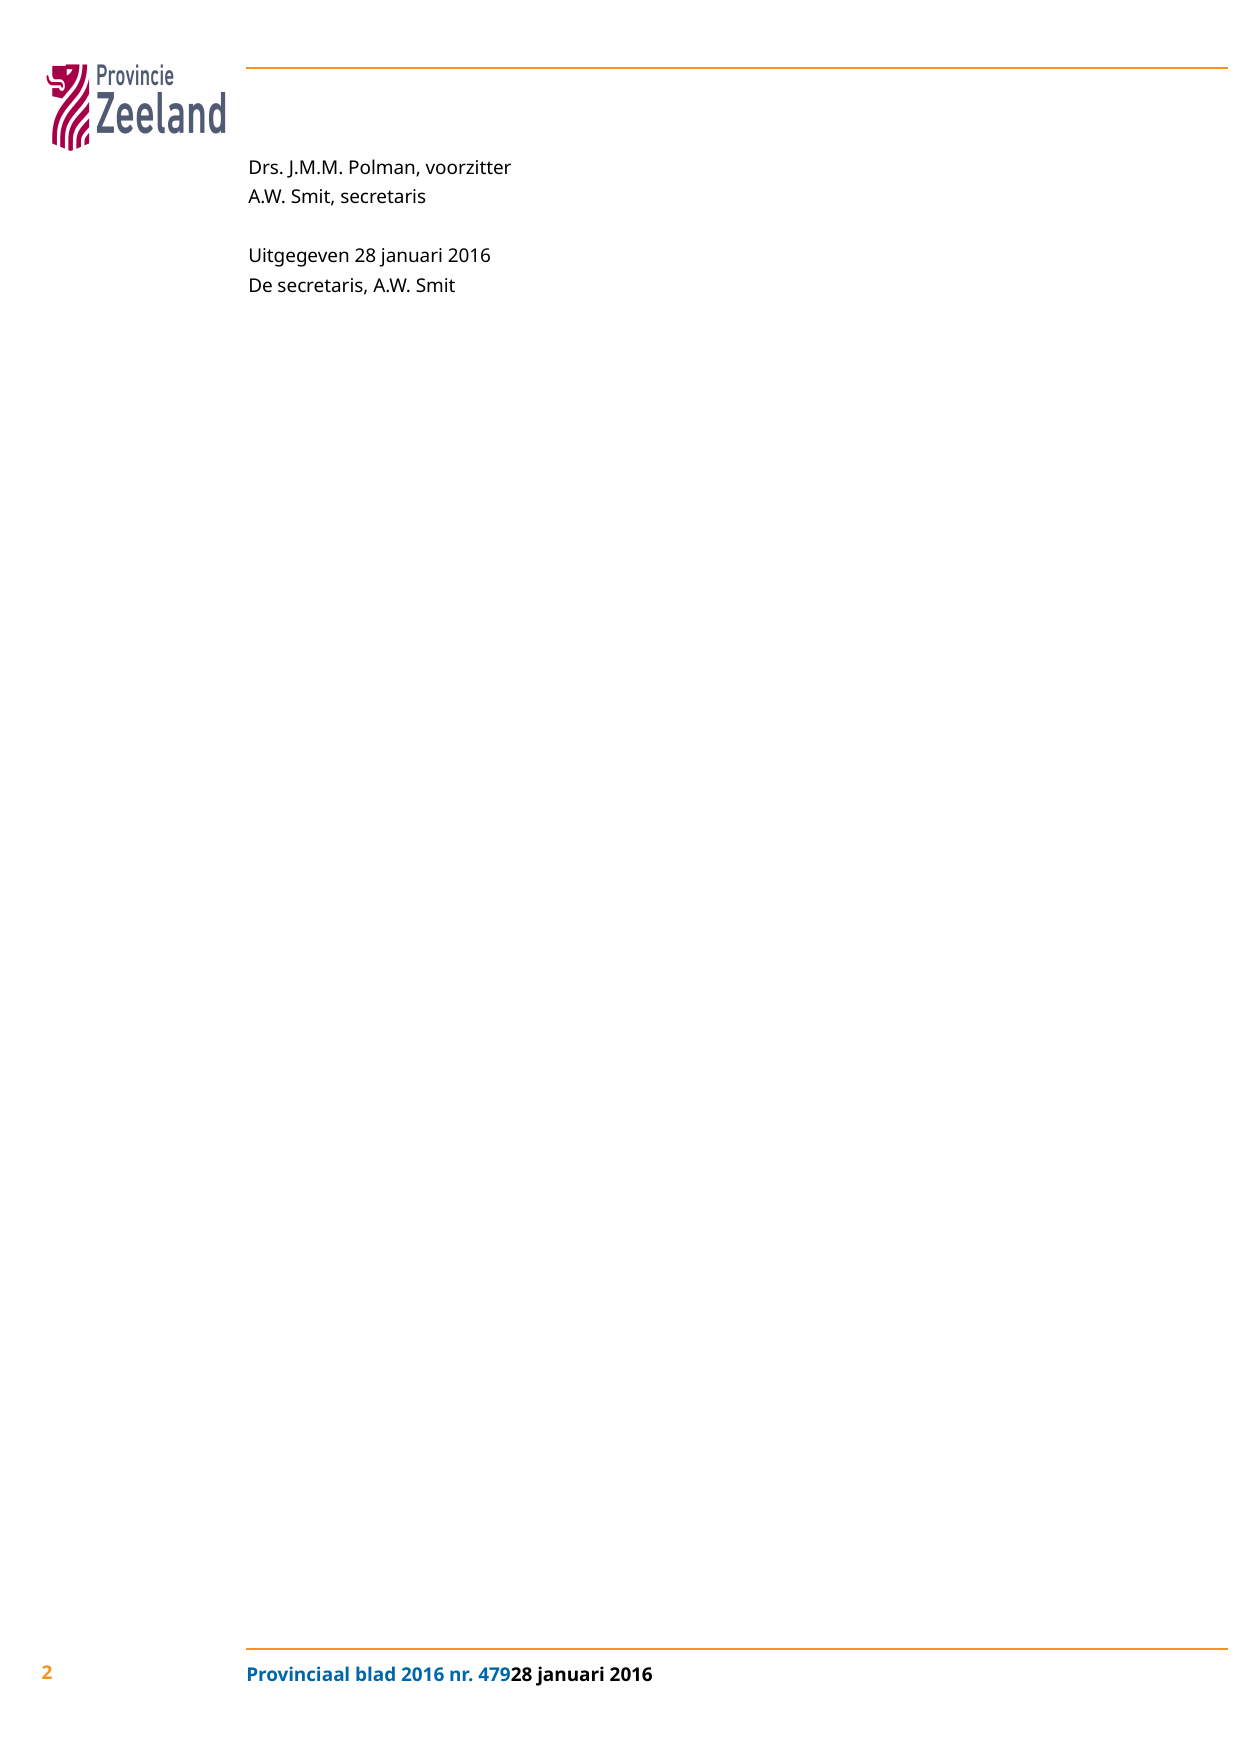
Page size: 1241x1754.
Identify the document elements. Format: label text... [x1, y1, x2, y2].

picture [41, 47, 231, 172]
text A.W. Smit, secretaris [248, 183, 1152, 209]
text Uitgegeven 28 januari 2016 [248, 243, 1152, 268]
text Drs. J.M.M. Polman, voorzitter [248, 154, 1152, 180]
text De secretaris, A.W. Smit [248, 272, 1152, 298]
